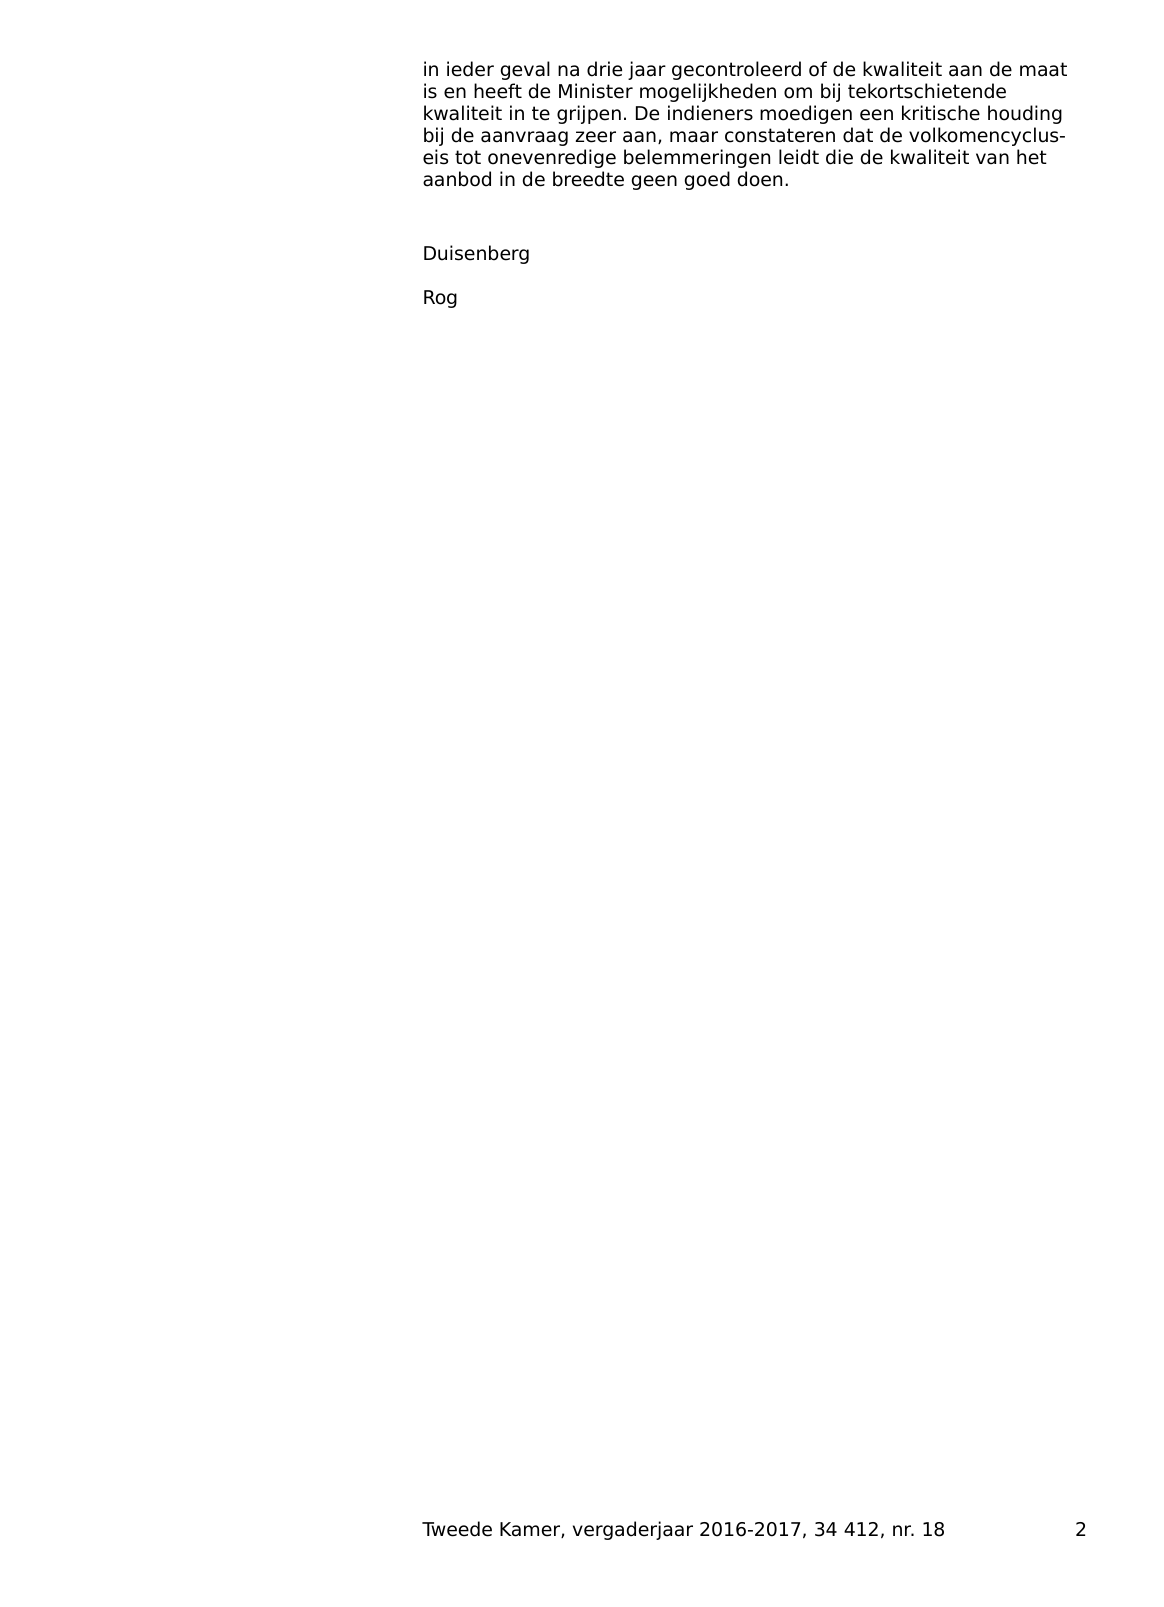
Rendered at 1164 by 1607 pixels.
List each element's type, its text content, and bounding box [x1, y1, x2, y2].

text in ieder geval na drie jaar gecontroleerd of de kwaliteit aan de maat is en heeft de Minister mogelijkheden om bij tekortschietende kwaliteit in te grijpen. De indieners moedigen een kritische houding bij de aanvraag zeer aan, maar constateren dat de volkomencyclus-eis tot onevenredige belemmeringen leidt die de kwaliteit van het aanbod in de breedte geen goed doen. [422, 59, 1087, 191]
text Duisenberg Rog [422, 221, 1087, 309]
